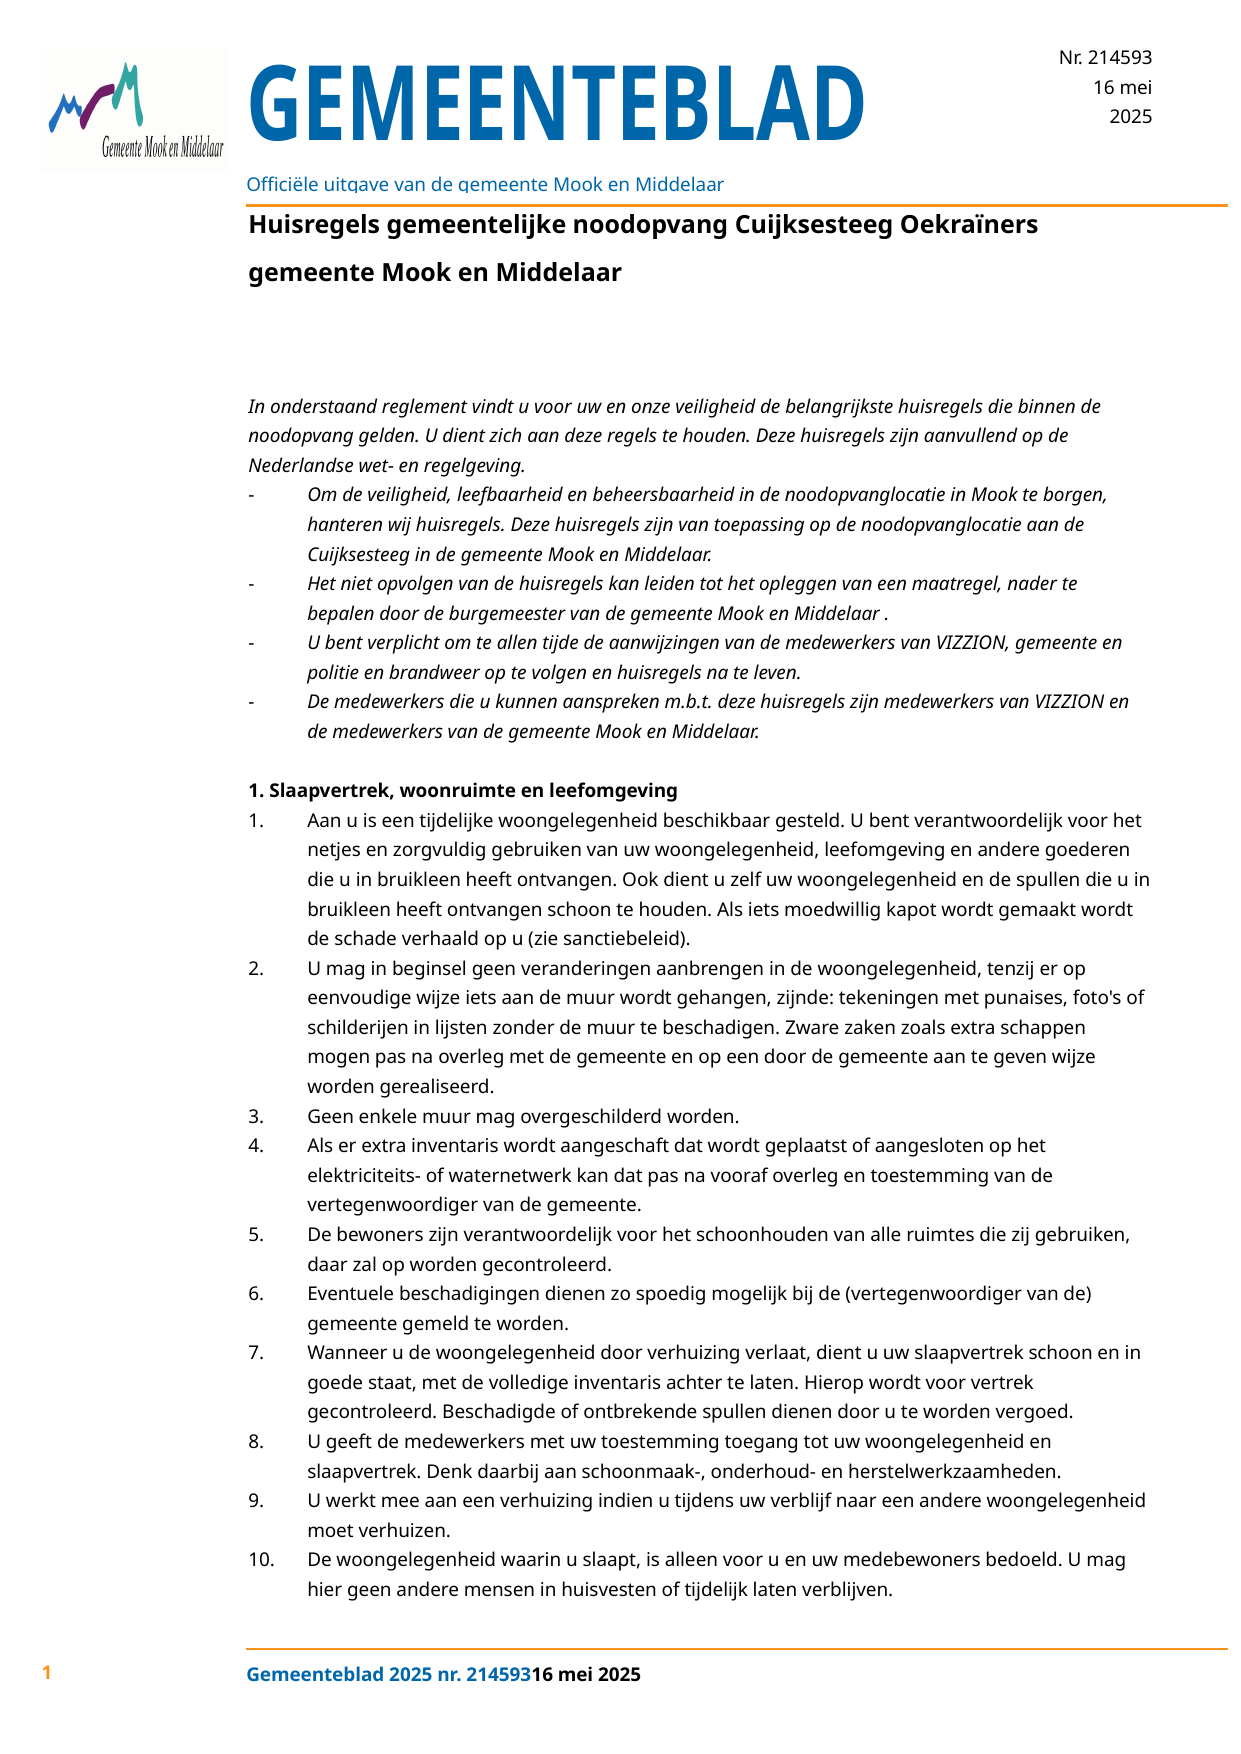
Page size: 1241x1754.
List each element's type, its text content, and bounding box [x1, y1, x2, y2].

list U mag in beginsel geen veranderingen aanbrengen in de woongelegenheid, tenzij er op eenvoudige wijze iets aan de muur wordt gehangen, zijnde: tekeningen met punaises, foto's of schilderijen in lijsten zonder de muur te beschadigen. Zware zaken zoals extra schappen mogen pas na overleg met de gemeente en op een door de gemeente aan te geven wijze worden gerealiseerd. [248, 955, 1152, 1099]
list Aan u is een tijdelijke woongelegenheid beschikbaar gesteld. U bent verantwoordelijk voor het netjes en zorgvuldig gebruiken van uw woongelegenheid, leefomgeving en andere goederen die u in bruikleen heeft ontvangen. Ook dient u zelf uw woongelegenheid en de spullen die u in bruikleen heeft ontvangen schoon te houden. Als iets moedwillig kapot wordt gemaakt wordt de schade verhaald op u (zie sanctiebeleid). [248, 807, 1152, 951]
text 1. Slaapvertrek, woonruimte en leefomgeving [248, 777, 1152, 803]
list Het niet opvolgen van de huisregels kan leiden tot het opleggen van een maatregel, nader te bepalen door de burgemeester van de gemeente Mook en Middelaar . [248, 570, 1152, 626]
list U werkt mee aan een verhuizing indien u tijdens uw verblijf naar een andere woongelegenheid moet verhuizen. [248, 1487, 1152, 1543]
list Om de veiligheid, leefbaarheid en beheersbaarheid in de noodopvanglocatie in Mook te borgen, hanteren wij huisregels. Deze huisregels zijn van toepassing op de noodopvanglocatie aan de Cuijksesteeg in de gemeente Mook en Middelaar. [248, 482, 1152, 567]
list Geen enkele muur mag overgeschilderd worden. [248, 1103, 1152, 1129]
list U bent verplicht om te allen tijde de aanwijzingen van de medewerkers van VIZZION, gemeente en politie en brandweer op te volgen en huisregels na te leven. [248, 629, 1152, 685]
list Als er extra inventaris wordt aangeschaft dat wordt geplaatst of aangesloten op het elektriciteits- of waternetwerk kan dat pas na vooraf overleg en toestemming van de vertegenwoordiger van de gemeente. [248, 1132, 1152, 1217]
list Wanneer u de woongelegenheid door verhuizing verlaat, dient u uw slaapvertrek schoon en in goede staat, met de volledige inventaris achter te laten. Hierop wordt voor vertrek gecontroleerd. Beschadigde of ontbrekende spullen dienen door u te worden vergoed. [248, 1339, 1152, 1424]
text Huisregels gemeentelijke noodopvang Cuijksesteeg Oekraïners gemeente Mook en Middelaar [248, 207, 1152, 288]
list De bewoners zijn verantwoordelijk voor het schoonhouden van alle ruimtes die zij gebruiken, daar zal op worden gecontroleerd. [248, 1221, 1152, 1277]
list De woongelegenheid waarin u slaapt, is alleen voor u en uw medebewoners bedoeld. U mag hier geen andere mensen in huisvesten of tijdelijk laten verblijven. [248, 1547, 1152, 1602]
picture [41, 47, 231, 172]
list De medewerkers die u kunnen aanspreken m.b.t. deze huisregels zijn medewerkers van VIZZION en de medewerkers van de gemeente Mook en Middelaar. [248, 689, 1152, 744]
text In onderstaand reglement vindt u voor uw en onze veiligheid de belangrijkste huisregels die binnen de noodopvang gelden. U dient zich aan deze regels te houden. Deze huisregels zijn aanvullend op de Nederlandse wet- en regelgeving. [248, 393, 1152, 478]
list U geeft de medewerkers met uw toestemming toegang tot uw woongelegenheid en slaapvertrek. Denk daarbij aan schoonmaak-, onderhoud- en herstelwerkzaamheden. [248, 1428, 1152, 1484]
list Eventuele beschadigingen dienen zo spoedig mogelijk bij de (vertegenwoordiger van de) gemeente gemeld te worden. [248, 1280, 1152, 1336]
